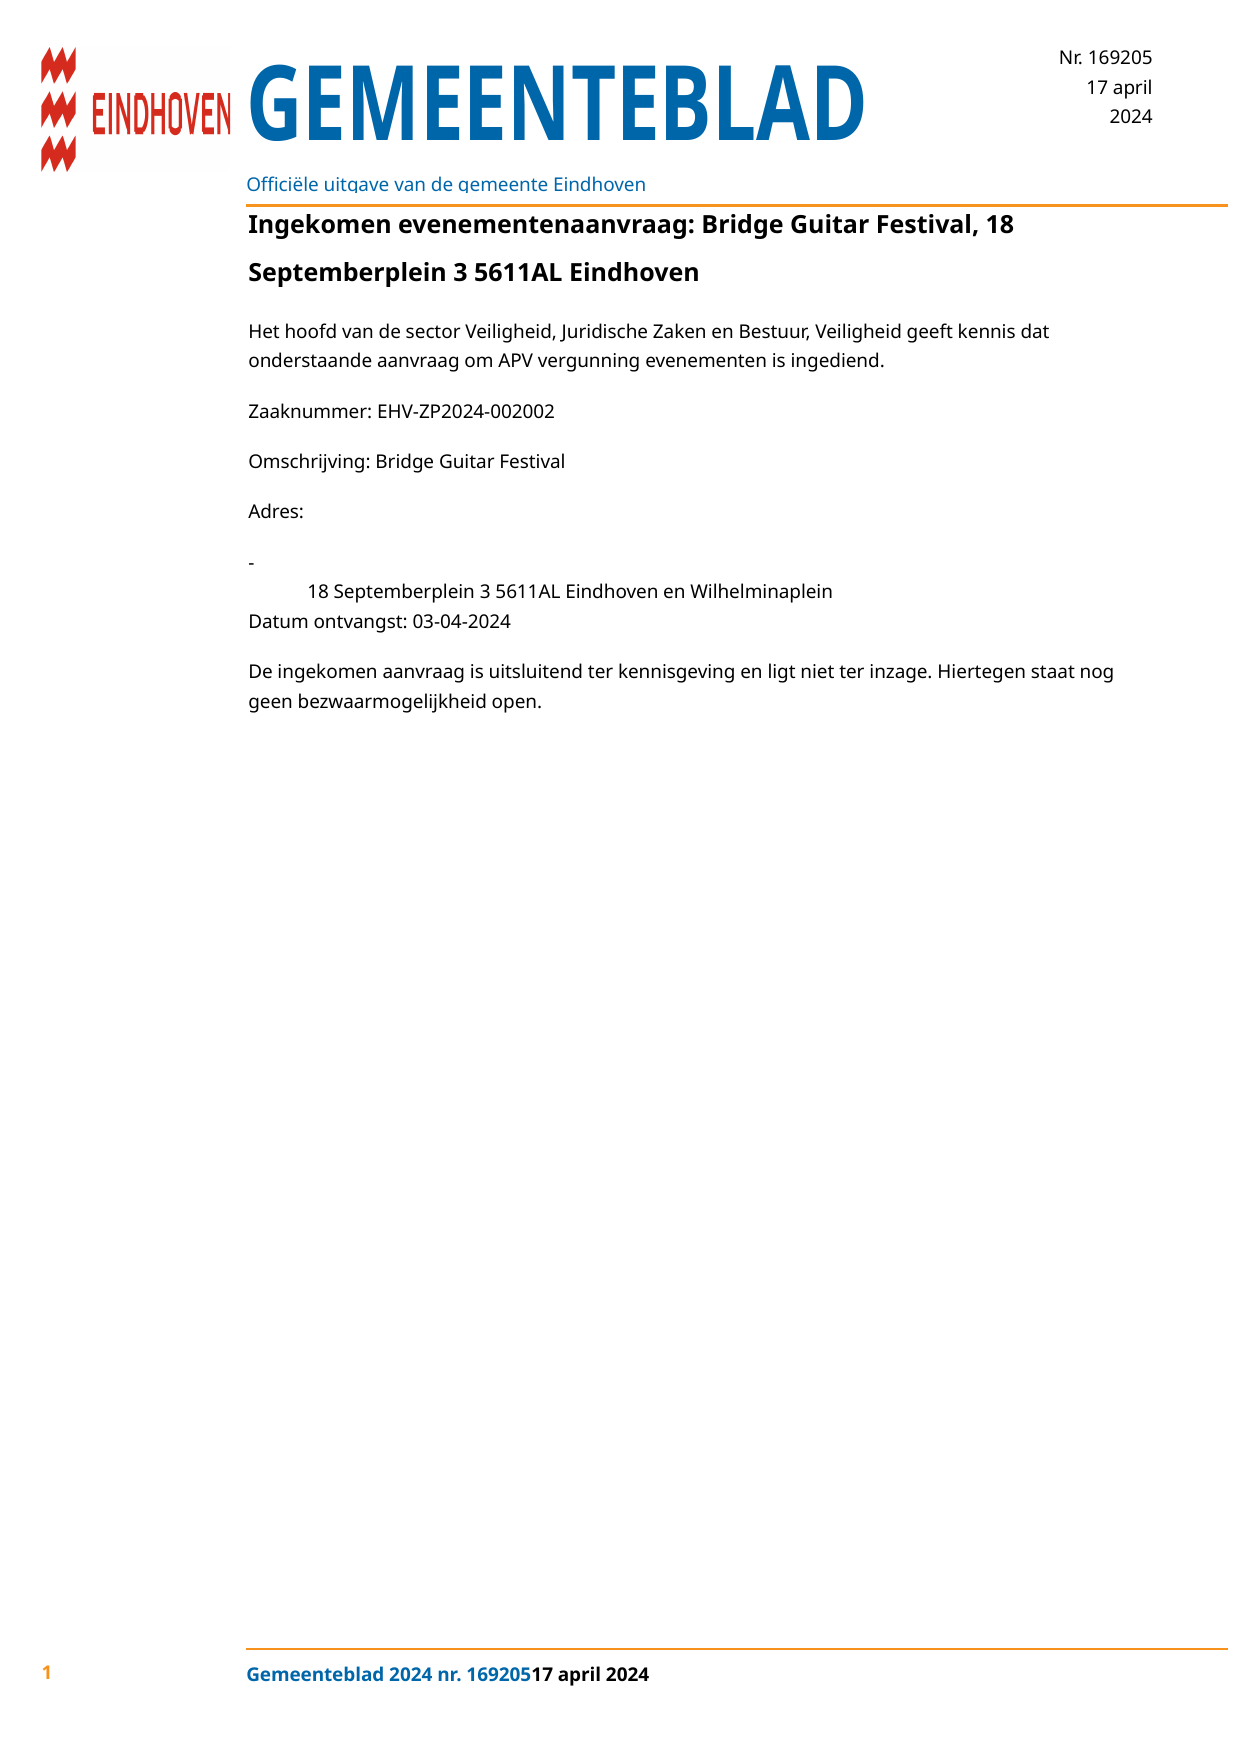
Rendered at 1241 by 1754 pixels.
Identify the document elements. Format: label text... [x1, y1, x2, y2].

list 18 Septemberplein 3 5611AL Eindhoven en Wilhelminaplein [248, 579, 1152, 604]
text Datum ontvangst: 03-04-2024 [248, 608, 1152, 634]
picture [41, 47, 231, 172]
text Omschrijving: Bridge Guitar Festival [248, 448, 1152, 474]
text De ingekomen aanvraag is uitsluitend ter kennisgeving en ligt niet ter inzage. Hiertegen staat nog geen bezwaarmogelijkheid open. [248, 659, 1152, 714]
text Het hoofd van de sector Veiligheid, Juridische Zaken en Bestuur, Veiligheid geeft kennis dat onderstaande aanvraag om APV vergunning evenementen is ingediend. [248, 318, 1152, 373]
text Adres: [248, 499, 1152, 524]
text Zaaknummer: EHV-ZP2024-002002 [248, 398, 1152, 424]
text Ingekomen evenementenaanvraag: Bridge Guitar Festival, 18 Septemberplein 3 5611AL Eindhoven [248, 207, 1152, 288]
